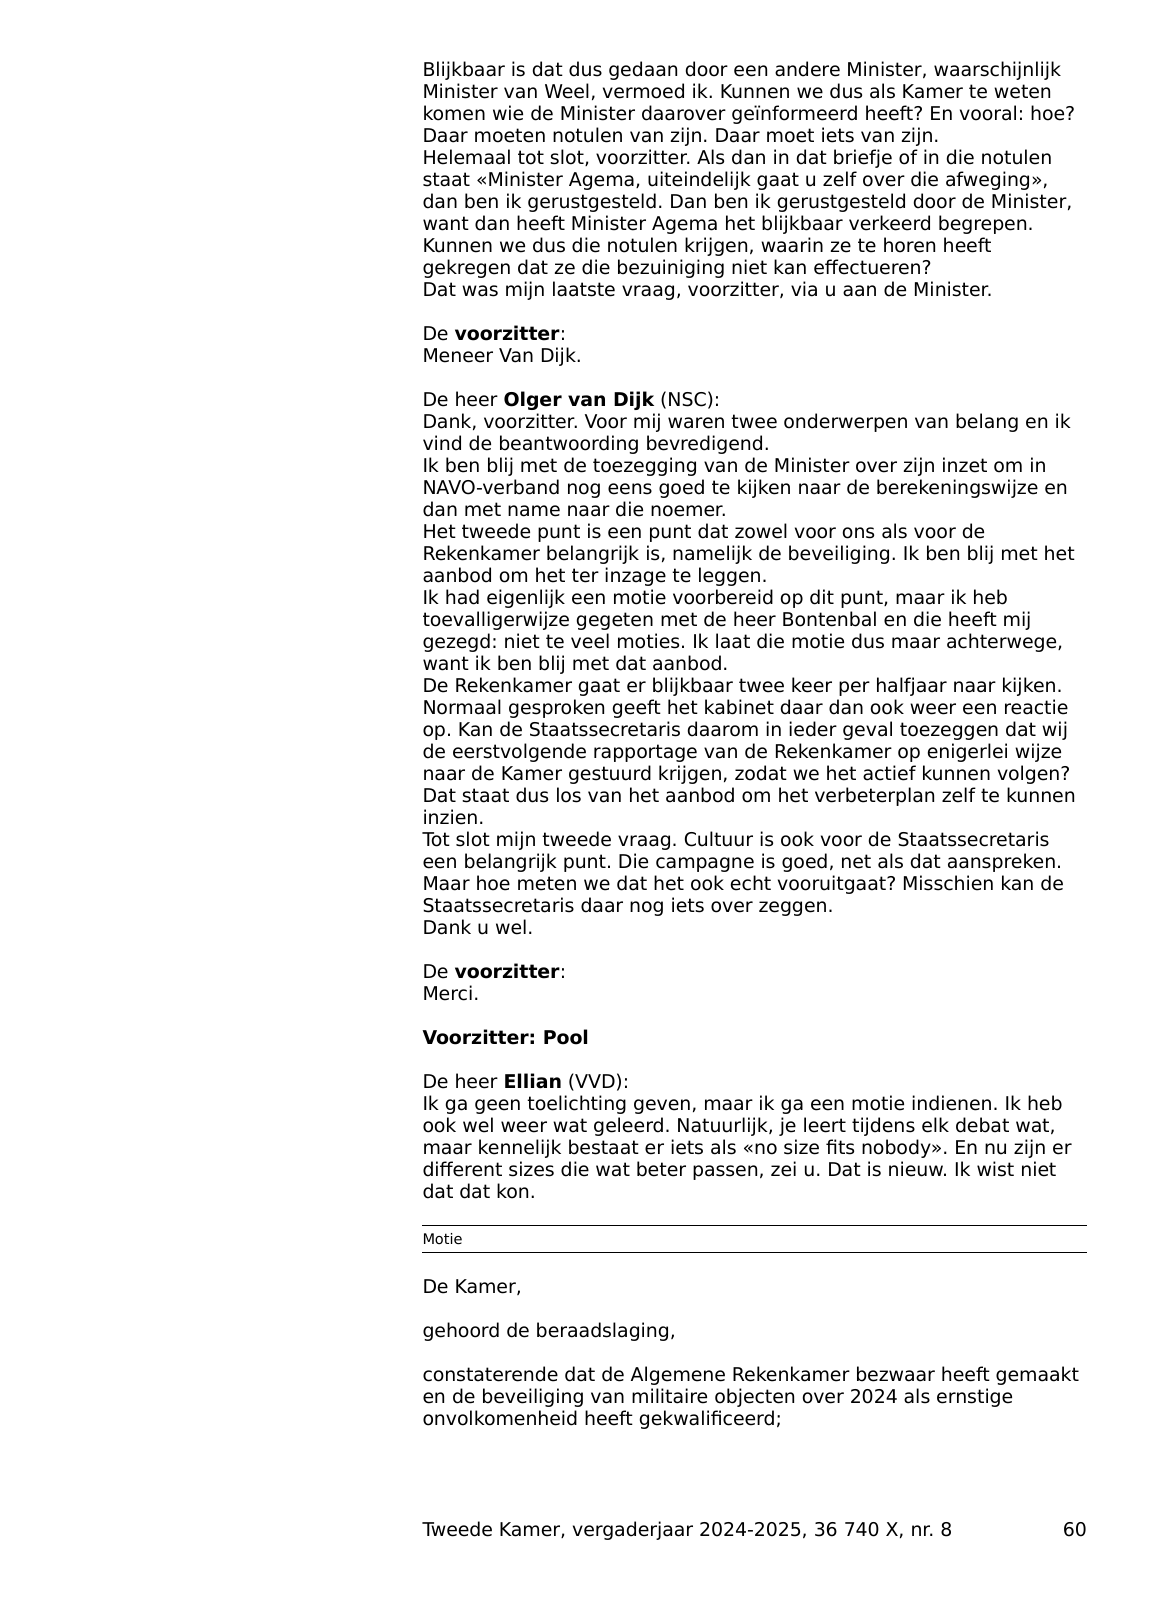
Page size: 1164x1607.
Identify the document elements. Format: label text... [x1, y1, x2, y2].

text Ik ben blij met de toezegging van de Minister over zijn inzet om in NAVO-verband nog eens goed te kijken naar de berekeningswijze en dan met name naar die noemer. [422, 455, 1087, 521]
text De heer Olger van Dijk (NSC): [422, 389, 1087, 411]
subtitle Voorzitter: Pool [422, 1027, 1087, 1049]
text Blijkbaar is dat dus gedaan door een andere Minister, waarschijnlijk Minister van Weel, vermoed ik. Kunnen we dus als Kamer te weten komen wie de Minister daarover geïnformeerd heeft? En vooral: hoe? Daar moeten notulen van zijn. Daar moet iets van zijn. [422, 59, 1087, 147]
text De voorzitter: [422, 961, 1087, 983]
text De Rekenkamer gaat er blijkbaar twee keer per halfjaar naar kijken. Normaal gesproken geeft het kabinet daar dan ook weer een reactie op. Kan de Staatssecretaris daarom in ieder geval toezeggen dat wij de eerstvolgende rapportage van de Rekenkamer op enigerlei wijze naar de Kamer gestuurd krijgen, zodat we het actief kunnen volgen? Dat staat dus los van het aanbod om het verbeterplan zelf te kunnen inzien. [422, 675, 1087, 829]
text Dank u wel. [422, 917, 1087, 939]
text De voorzitter: [422, 323, 1087, 345]
text Het tweede punt is een punt dat zowel voor ons als voor de Rekenkamer belangrijk is, namelijk de beveiliging. Ik ben blij met het aanbod om het ter inzage te leggen. [422, 521, 1087, 587]
text Dat was mijn laatste vraag, voorzitter, via u aan de Minister. [422, 279, 1087, 301]
text Ik had eigenlijk een motie voorbereid op dit punt, maar ik heb toevalligerwijze gegeten met de heer Bontenbal en die heeft mij gezegd: niet te veel moties. Ik laat die motie dus maar achterwege, want ik ben blij met dat aanbod. [422, 587, 1087, 675]
table_header Motie [422, 1226, 1087, 1252]
text gehoord de beraadslaging, [422, 1320, 1087, 1342]
text Helemaal tot slot, voorzitter. Als dan in dat briefje of in die notulen staat «Minister Agema, uiteindelijk gaat u zelf over die afweging», dan ben ik gerustgesteld. Dan ben ik gerustgesteld door de Minister, want dan heeft Minister Agema het blijkbaar verkeerd begrepen. Kunnen we dus die notulen krijgen, waarin ze te horen heeft gekregen dat ze die bezuiniging niet kan effectueren? [422, 147, 1087, 279]
text Ik ga geen toelichting geven, maar ik ga een motie indienen. Ik heb ook wel weer wat geleerd. Natuurlijk, je leert tijdens elk debat wat, maar kennelijk bestaat er iets als «no size fits nobody». En nu zijn er different sizes die wat beter passen, zei u. Dat is nieuw. Ik wist niet dat dat kon. [422, 1093, 1087, 1203]
text Dank, voorzitter. Voor mij waren twee onderwerpen van belang en ik vind de beantwoording bevredigend. [422, 411, 1087, 455]
text Merci. [422, 983, 1087, 1005]
text De Kamer, [422, 1276, 1087, 1297]
text Meneer Van Dijk. [422, 345, 1087, 367]
text constaterende dat de Algemene Rekenkamer bezwaar heeft gemaakt en de beveiliging van militaire objecten over 2024 als ernstige onvolkomenheid heeft gekwalificeerd; [422, 1364, 1087, 1430]
text De heer Ellian (VVD): [422, 1071, 1087, 1093]
text Tot slot mijn tweede vraag. Cultuur is ook voor de Staatssecretaris een belangrijk punt. Die campagne is goed, net als dat aanspreken. Maar hoe meten we dat het ook echt vooruitgaat? Misschien kan de Staatssecretaris daar nog iets over zeggen. [422, 829, 1087, 917]
